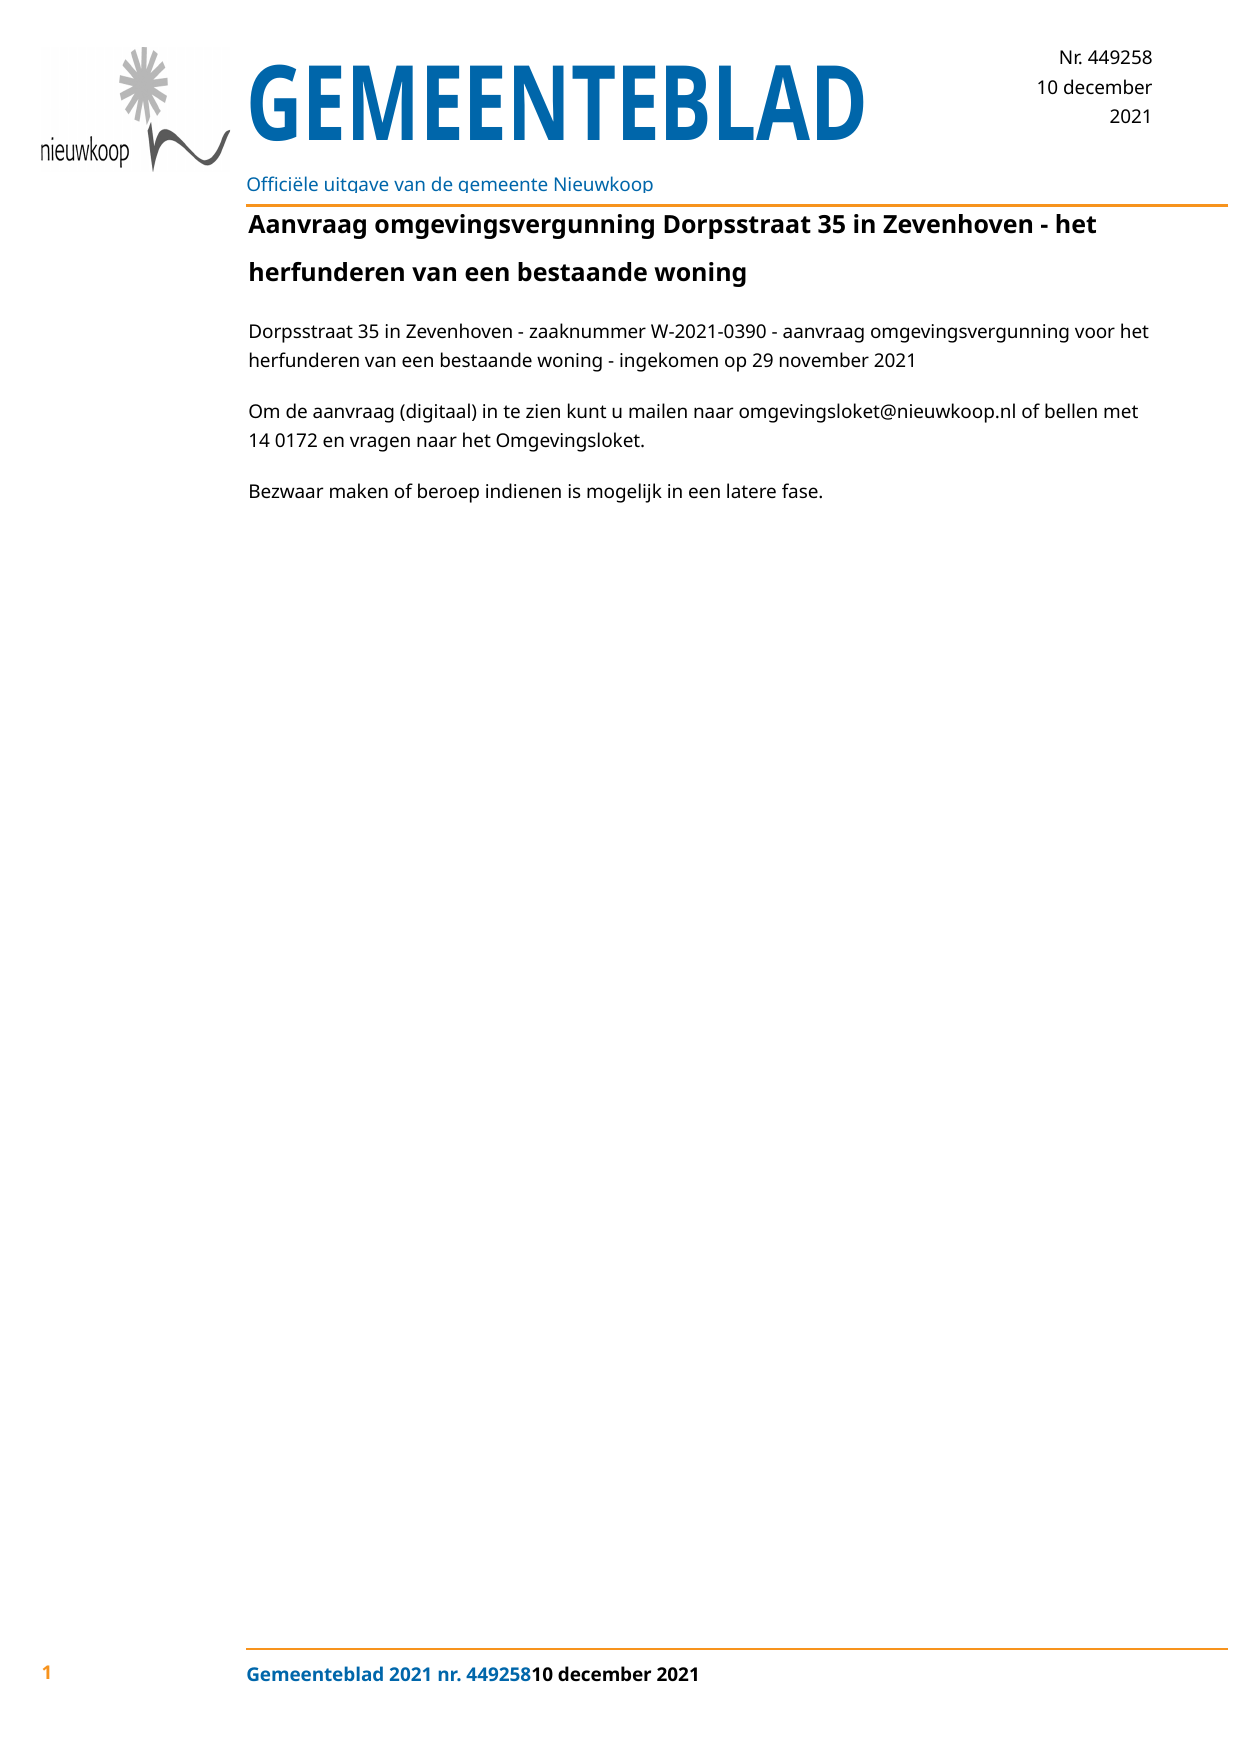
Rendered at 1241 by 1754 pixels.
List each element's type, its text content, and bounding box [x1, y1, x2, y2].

text Dorpsstraat 35 in Zevenhoven - zaaknummer W-2021-0390 - aanvraag omgevingsvergunning voor het herfunderen van een bestaande woning - ingekomen op 29 november 2021 [248, 318, 1152, 373]
text Aanvraag omgevingsvergunning Dorpsstraat 35 in Zevenhoven - het herfunderen van een bestaande woning [248, 207, 1152, 288]
text Om de aanvraag (digitaal) in te zien kunt u mailen naar omgevingsloket@nieuwkoop.nl of bellen met 14 0172 en vragen naar het Omgevingsloket. [248, 398, 1152, 453]
text Bezwaar maken of beroep indienen is mogelijk in een latere fase. [248, 478, 1152, 504]
picture [41, 47, 231, 172]
